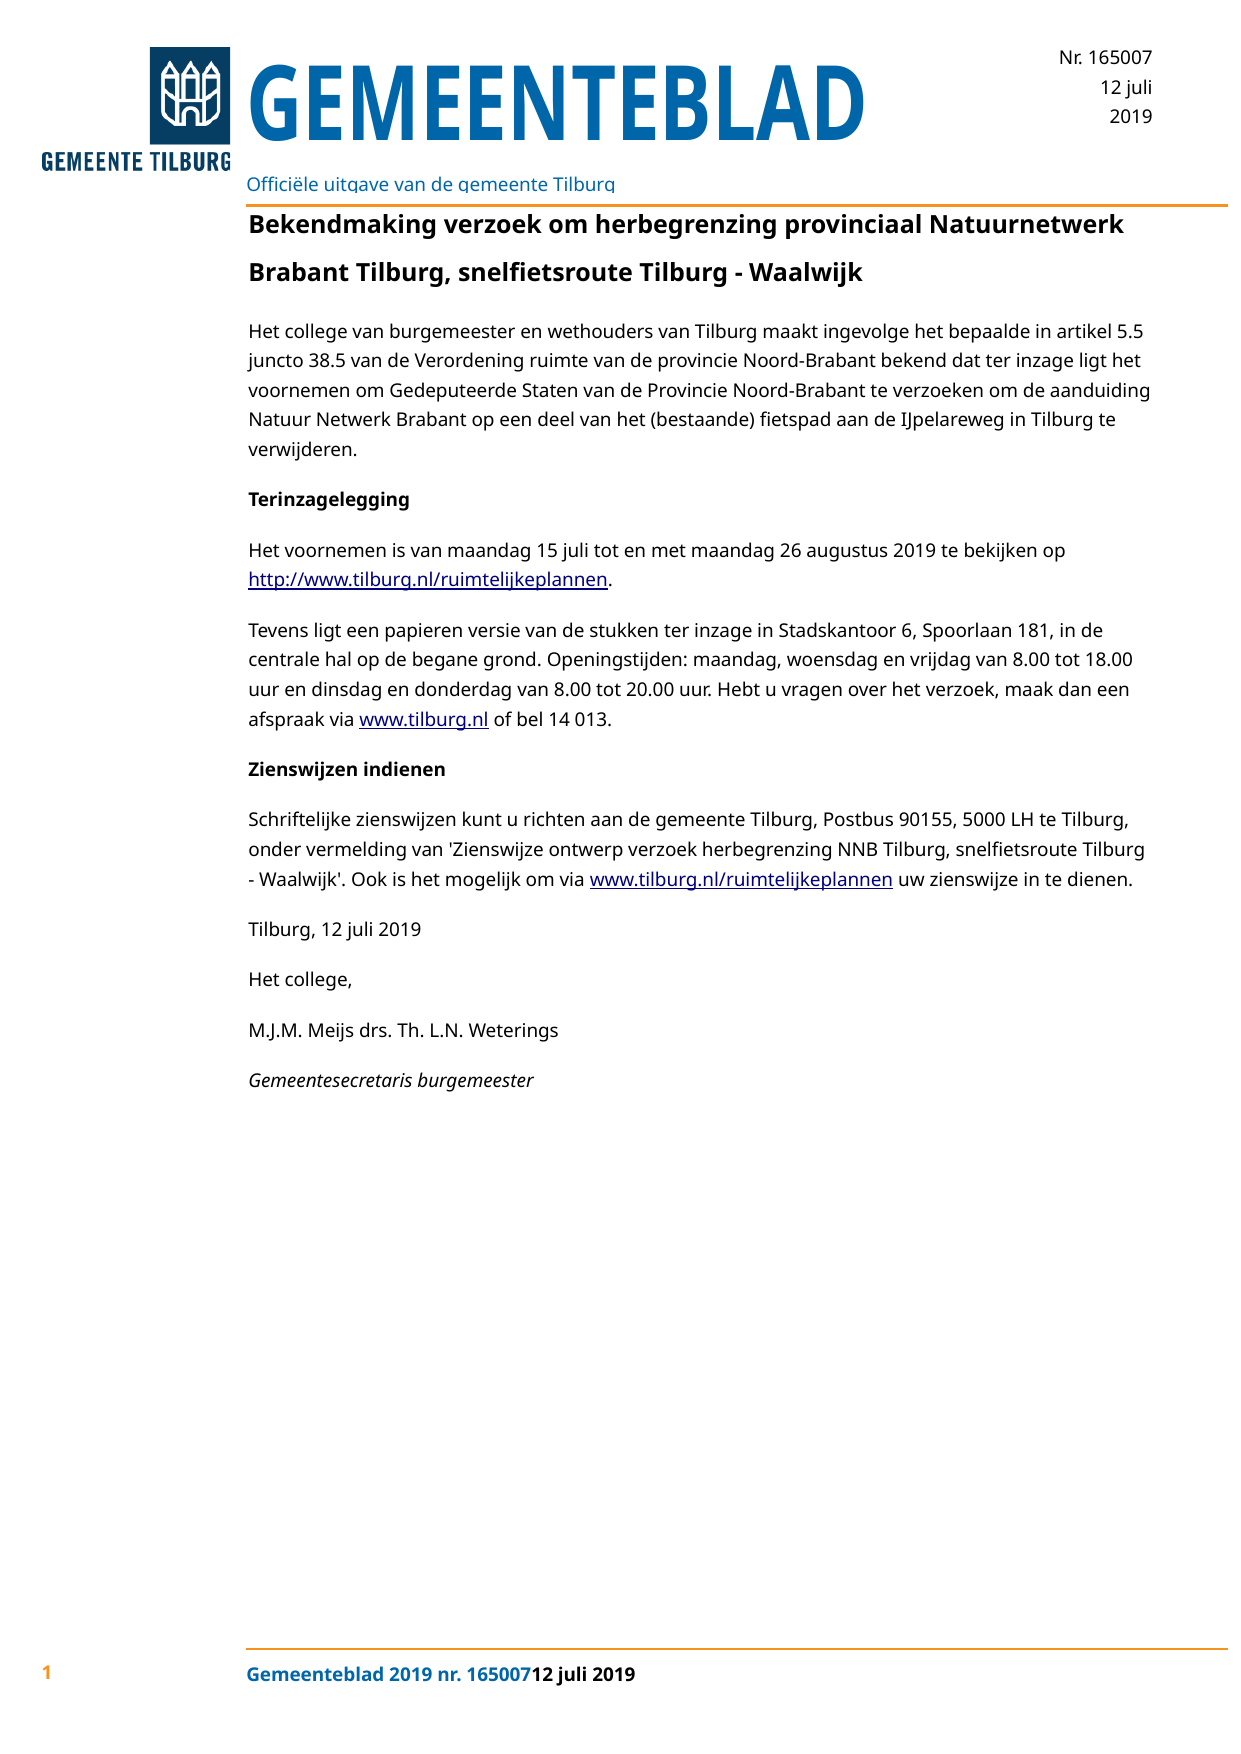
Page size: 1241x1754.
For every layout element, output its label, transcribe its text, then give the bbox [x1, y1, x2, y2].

text Het voornemen is van maandag 15 juli tot en met maandag 26 augustus 2019 te bekijken op http://www.tilburg.nl/ruimtelijkeplannen. [248, 537, 1152, 592]
text Gemeentesecretaris burgemeester [248, 1067, 1152, 1093]
text Zienswijzen indienen [248, 756, 1152, 782]
text Tevens ligt een papieren versie van de stukken ter inzage in Stadskantoor 6, Spoorlaan 181, in de centrale hal op de begane grond. Openingstijden: maandag, woensdag en vrijdag van 8.00 tot 18.00 uur en dinsdag en donderdag van 8.00 tot 20.00 uur. Hebt u vragen over het verzoek, maak dan een afspraak via www.tilburg.nl of bel 14 013. [248, 617, 1152, 732]
text M.J.M. Meijs drs. Th. L.N. Weterings [248, 1017, 1152, 1043]
text Schriftelijke zienswijzen kunt u richten aan de gemeente Tilburg, Postbus 90155, 5000 LH te Tilburg, onder vermelding van 'Zienswijze ontwerp verzoek herbegrenzing NNB Tilburg, snelfietsroute Tilburg - Waalwijk'. Ook is het mogelijk om via www.tilburg.nl/ruimtelijkeplannen uw zienswijze in te dienen. [248, 807, 1152, 892]
text Tilburg, 12 juli 2019 [248, 916, 1152, 942]
text Het college, [248, 967, 1152, 992]
picture [41, 47, 231, 172]
text Het college van burgemeester en wethouders van Tilburg maakt ingevolge het bepaalde in artikel 5.5 juncto 38.5 van de Verordening ruimte van de provincie Noord-Brabant bekend dat ter inzage ligt het voornemen om Gedeputeerde Staten van de Provincie Noord-Brabant te verzoeken om de aanduiding Natuur Netwerk Brabant op een deel van het (bestaande) fietspad aan de IJpelareweg in Tilburg te verwijderen. [248, 318, 1152, 462]
text Terinzagelegging [248, 487, 1152, 512]
text Bekendmaking verzoek om herbegrenzing provinciaal Natuurnetwerk Brabant Tilburg, snelfietsroute Tilburg - Waalwijk [248, 207, 1152, 288]
